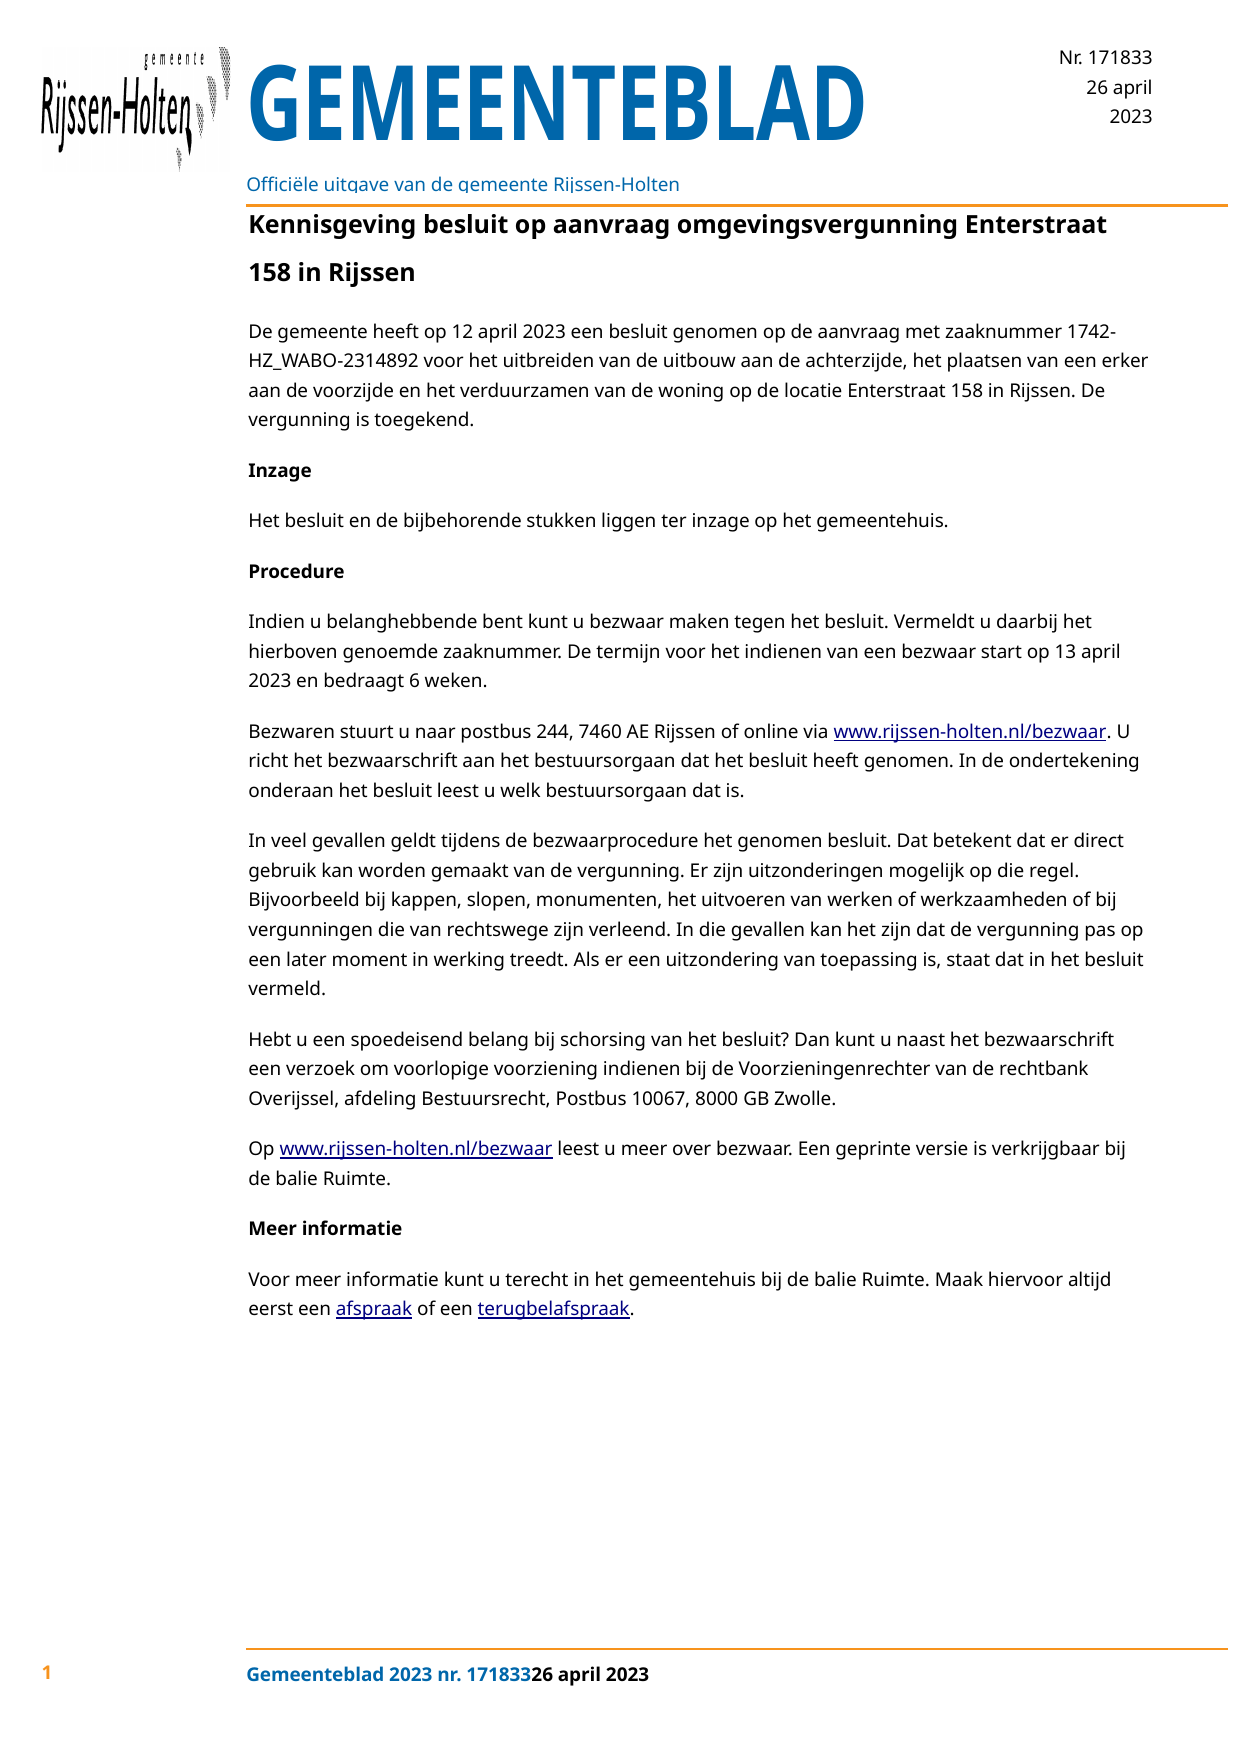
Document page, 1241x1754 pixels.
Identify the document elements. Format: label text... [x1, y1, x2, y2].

text Procedure [248, 558, 1152, 584]
text Kennisgeving besluit op aanvraag omgevingsvergunning Enterstraat 158 in Rijssen [248, 207, 1152, 288]
text Voor meer informatie kunt u terecht in het gemeentehuis bij de balie Ruimte. Maak hiervoor altijd eerst een afspraak of een terugbelafspraak. [248, 1266, 1152, 1321]
text Op www.rijssen-holten.nl/bezwaar leest u meer over bezwaar. Een geprinte versie is verkrijgbaar bij de balie Ruimte. [248, 1135, 1152, 1191]
picture [41, 47, 231, 172]
text In veel gevallen geldt tijdens de bezwaarprocedure het genomen besluit. Dat betekent dat er direct gebruik kan worden gemaakt van de vergunning. Er zijn uitzonderingen mogelijk op die regel. Bijvoorbeeld bij kappen, slopen, monumenten, het uitvoeren van werken of werkzaamheden of bij vergunningen die van rechtswege zijn verleend. In die gevallen kan het zijn dat de vergunning pas op een later moment in werking treedt. Als er een uitzondering van toepassing is, staat dat in het besluit vermeld. [248, 827, 1152, 1001]
text Bezwaren stuurt u naar postbus 244, 7460 AE Rijssen of online via www.rijssen-holten.nl/bezwaar. U richt het bezwaarschrift aan het bestuursorgaan dat het besluit heeft genomen. In de ondertekening onderaan het besluit leest u welk bestuursorgaan dat is. [248, 718, 1152, 803]
text Het besluit en de bijbehorende stukken liggen ter inzage op het gemeentehuis. [248, 507, 1152, 533]
text Hebt u een spoedeisend belang bij schorsing van het besluit? Dan kunt u naast het bezwaarschrift een verzoek om voorlopige voorziening indienen bij de Voorzieningenrechter van de rechtbank Overijssel, afdeling Bestuursrecht, Postbus 10067, 8000 GB Zwolle. [248, 1026, 1152, 1111]
text Indien u belanghebbende bent kunt u bezwaar maken tegen het besluit. Vermeldt u daarbij het hierboven genoemde zaaknummer. De termijn voor het indienen van een bezwaar start op 13 april 2023 en bedraagt 6 weken. [248, 608, 1152, 693]
text Inzage [248, 457, 1152, 483]
text Meer informatie [248, 1215, 1152, 1241]
text De gemeente heeft op 12 april 2023 een besluit genomen op de aanvraag met zaaknummer 1742-HZ_WABO-2314892 voor het uitbreiden van de uitbouw aan de achterzijde, het plaatsen van een erker aan de voorzijde en het verduurzamen van de woning op de locatie Enterstraat 158 in Rijssen. De vergunning is toegekend. [248, 318, 1152, 432]
